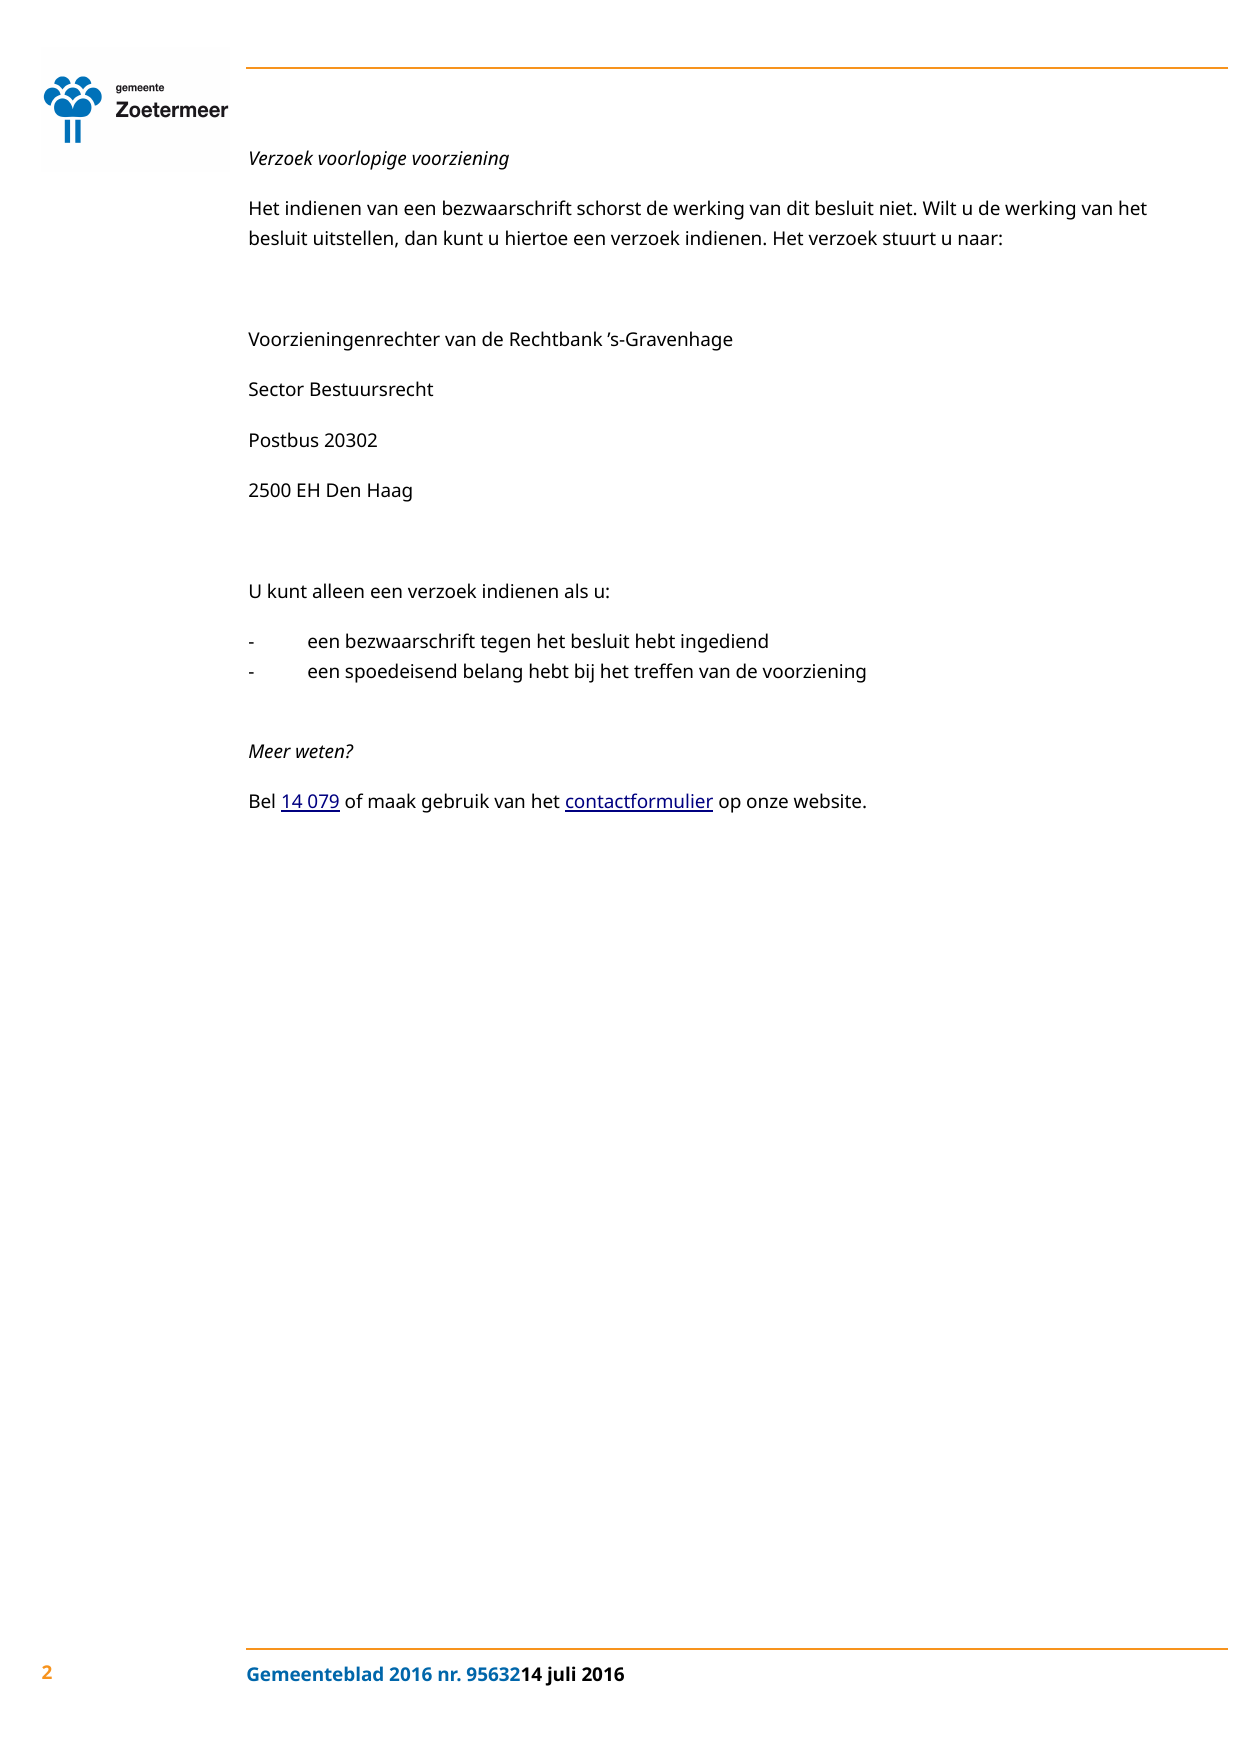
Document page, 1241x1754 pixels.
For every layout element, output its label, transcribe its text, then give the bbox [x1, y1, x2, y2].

text Meer weten? [248, 738, 1152, 764]
text Voorzieningenrechter van de Rechtbank ’s-Gravenhage [248, 326, 1152, 352]
text Het indienen van een bezwaarschrift schorst de werking van dit besluit niet. Wilt u de werking van het besluit uitstellen, dan kunt u hiertoe een verzoek indienen. Het verzoek stuurt u naar: [248, 196, 1152, 251]
text U kunt alleen een verzoek indienen als u: [248, 578, 1152, 604]
text Sector Bestuursrecht [248, 376, 1152, 402]
text 2500 EH Den Haag [248, 477, 1152, 503]
picture [41, 47, 231, 172]
text Verzoek voorlopige voorziening [248, 145, 1152, 171]
text Bel 14 079 of maak gebruik van het contactformulier op onze website. [248, 788, 1152, 814]
list een spoedeisend belang hebt bij het treffen van de voorziening [248, 658, 1152, 684]
text Postbus 20302 [248, 427, 1152, 453]
list een bezwaarschrift tegen het besluit hebt ingediend [248, 628, 1152, 654]
